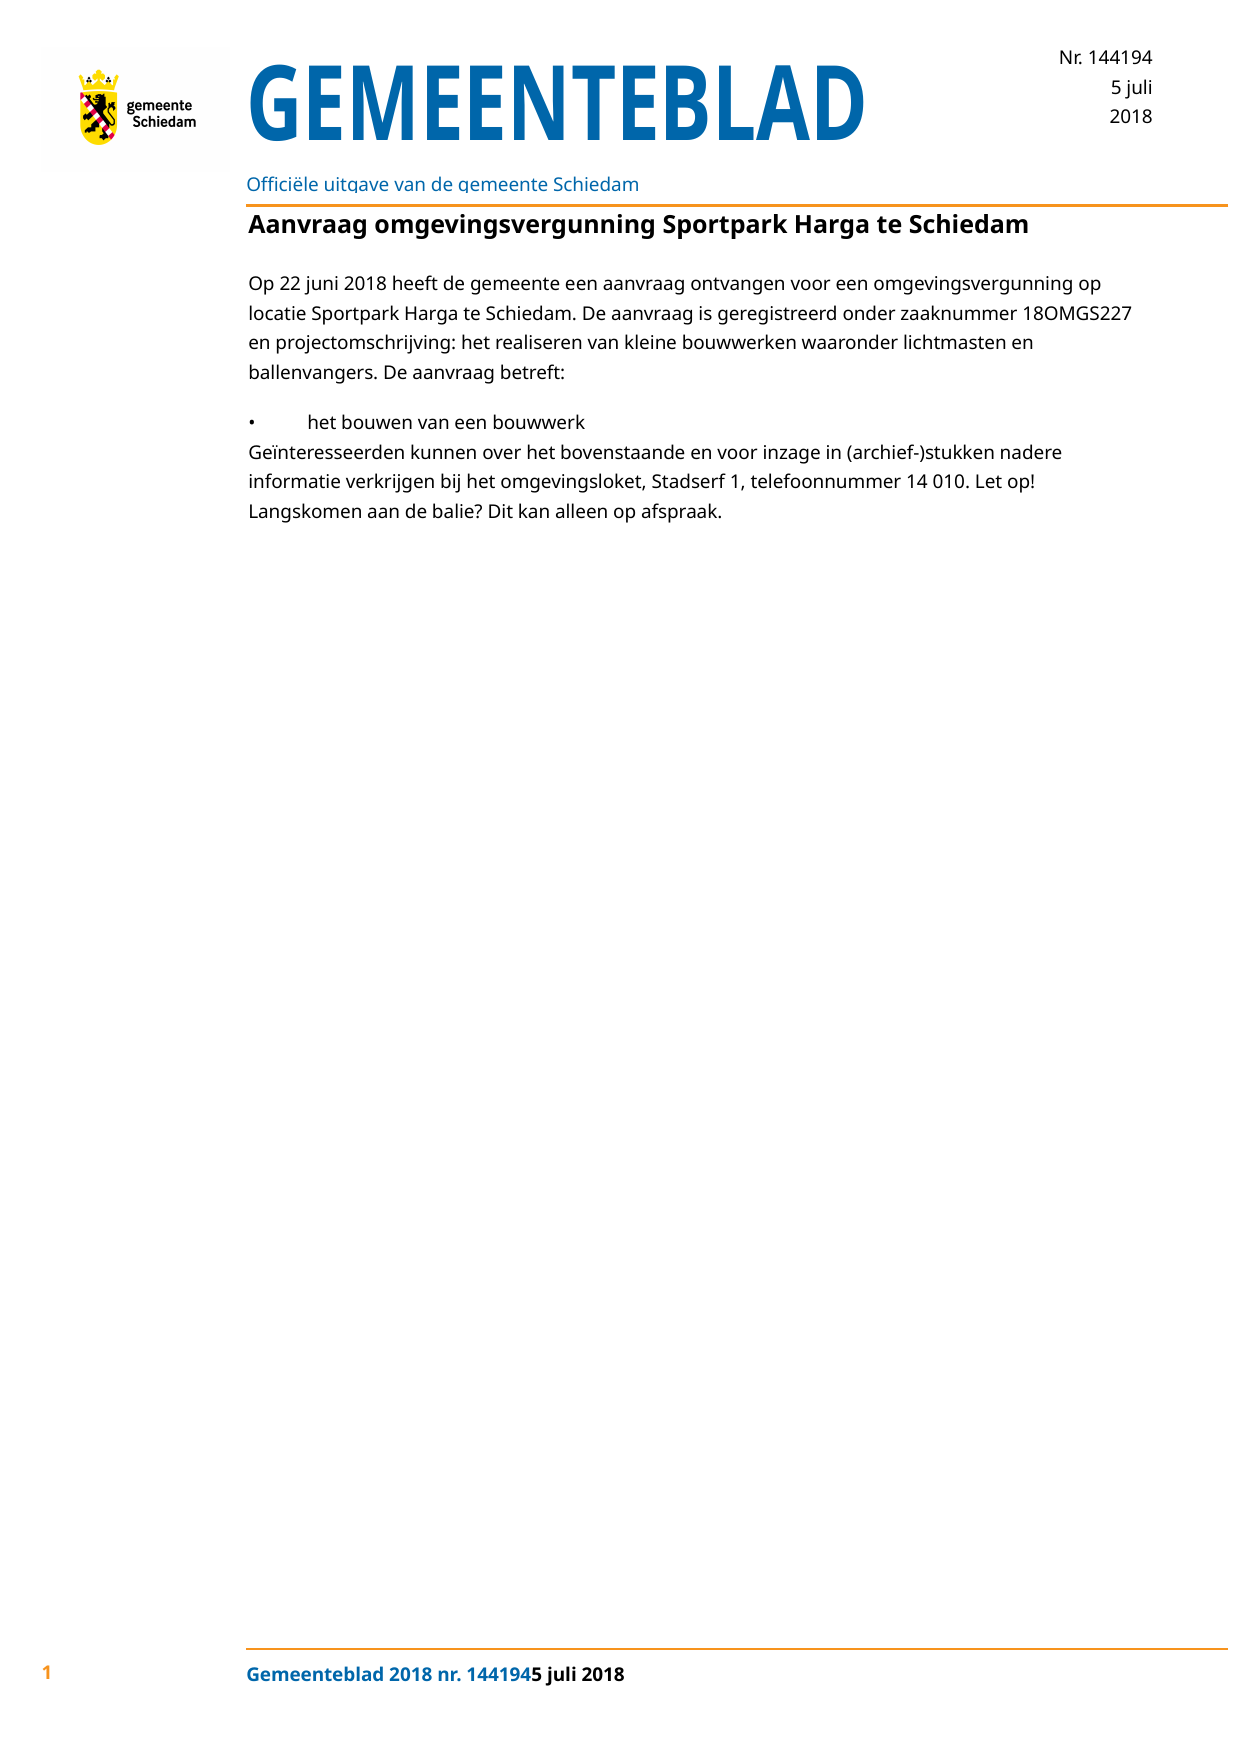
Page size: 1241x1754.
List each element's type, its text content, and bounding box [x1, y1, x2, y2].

list het bouwen van een bouwwerk [248, 409, 1152, 435]
text Op 22 juni 2018 heeft de gemeente een aanvraag ontvangen voor een omgevingsvergunning op locatie Sportpark Harga te Schiedam. De aanvraag is geregistreerd onder zaaknummer 18OMGS227 en projectomschrijving: het realiseren van kleine bouwwerken waaronder lichtmasten en ballenvangers. De aanvraag betreft: [248, 270, 1152, 385]
text Geïnteresseerden kunnen over het bovenstaande en voor inzage in (archief-)stukken nadere informatie verkrijgen bij het omgevingsloket, Stadserf 1, telefoonnummer 14 010. Let op! Langskomen aan de balie? Dit kan alleen op afspraak. [248, 439, 1152, 524]
picture [41, 47, 231, 172]
text Aanvraag omgevingsvergunning Sportpark Harga te Schiedam [248, 207, 1152, 241]
